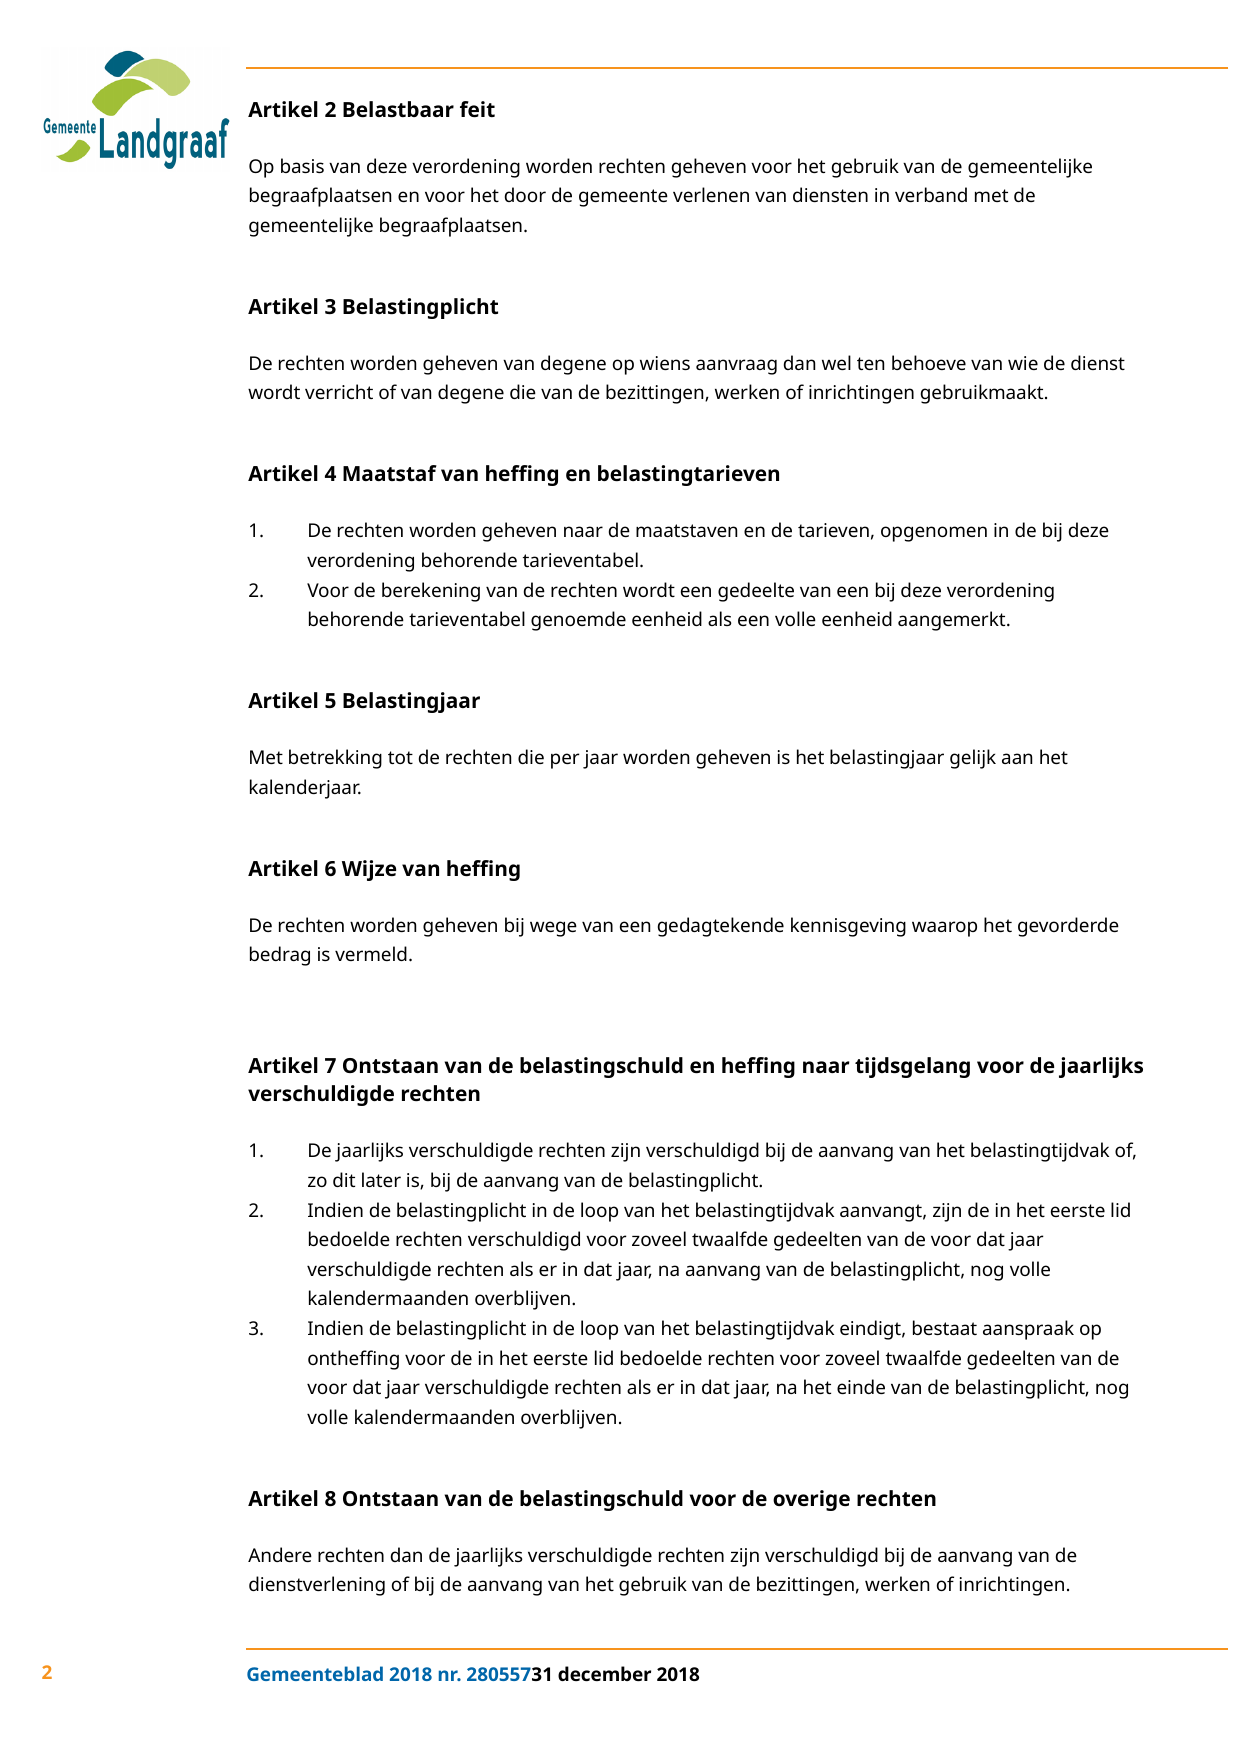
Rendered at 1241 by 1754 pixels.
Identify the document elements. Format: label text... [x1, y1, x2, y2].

text Artikel 2 Belastbaar feit [248, 95, 1152, 123]
text Andere rechten dan de jaarlijks verschuldigde rechten zijn verschuldigd bij de aanvang van de dienstverlening of bij de aanvang van het gebruik van de bezittingen, werken of inrichtingen. [248, 1542, 1152, 1597]
text De rechten worden geheven bij wege van een gedagtekende kennisgeving waarop het gevorderde bedrag is vermeld. [248, 912, 1152, 967]
picture [41, 47, 231, 172]
list De rechten worden geheven naar de maatstaven en de tarieven, opgenomen in de bij deze verordening behorende tarieventabel. [248, 518, 1152, 573]
text Met betrekking tot de rechten die per jaar worden geheven is het belastingjaar gelijk aan het kalenderjaar. [248, 744, 1152, 800]
list Voor de berekening van de rechten wordt een gedeelte van een bij deze verordening behorende tarieventabel genoemde eenheid als een volle eenheid aangemerkt. [248, 577, 1152, 632]
text Artikel 3 Belastingplicht [248, 292, 1152, 320]
text Artikel 5 Belastingjaar [248, 686, 1152, 715]
text Artikel 6 Wijze van heffing [248, 854, 1152, 882]
text De rechten worden geheven van degene op wiens aanvraag dan wel ten behoeve van wie de dienst wordt verricht of van degene die van de bezittingen, werken of inrichtingen gebruikmaakt. [248, 350, 1152, 405]
text Op basis van deze verordening worden rechten geheven voor het gebruik van de gemeentelijke begraafplaatsen en voor het door de gemeente verlenen van diensten in verband met de gemeentelijke begraafplaatsen. [248, 153, 1152, 238]
text Artikel 8 Ontstaan van de belastingschuld voor de overige rechten [248, 1484, 1152, 1512]
text Artikel 4 Maatstaf van heffing en belastingtarieven [248, 459, 1152, 488]
list De jaarlijks verschuldigde rechten zijn verschuldigd bij de aanvang van het belastingtijdvak of, zo dit later is, bij de aanvang van de belastingplicht. [248, 1138, 1152, 1193]
text Artikel 7 Ontstaan van de belastingschuld en heffing naar tijdsgelang voor de jaarlijks verschuldigde rechten [248, 1051, 1152, 1108]
list Indien de belastingplicht in de loop van het belastingtijdvak eindigt, bestaat aanspraak op ontheffing voor de in het eerste lid bedoelde rechten voor zoveel twaalfde gedeelten van de voor dat jaar verschuldigde rechten als er in dat jaar, na het einde van de belastingplicht, nog volle kalendermaanden overblijven. [248, 1315, 1152, 1429]
list Indien de belastingplicht in de loop van het belastingtijdvak aanvangt, zijn de in het eerste lid bedoelde rechten verschuldigd voor zoveel twaalfde gedeelten van de voor dat jaar verschuldigde rechten als er in dat jaar, na aanvang van de belastingplicht, nog volle kalendermaanden overblijven. [248, 1197, 1152, 1311]
